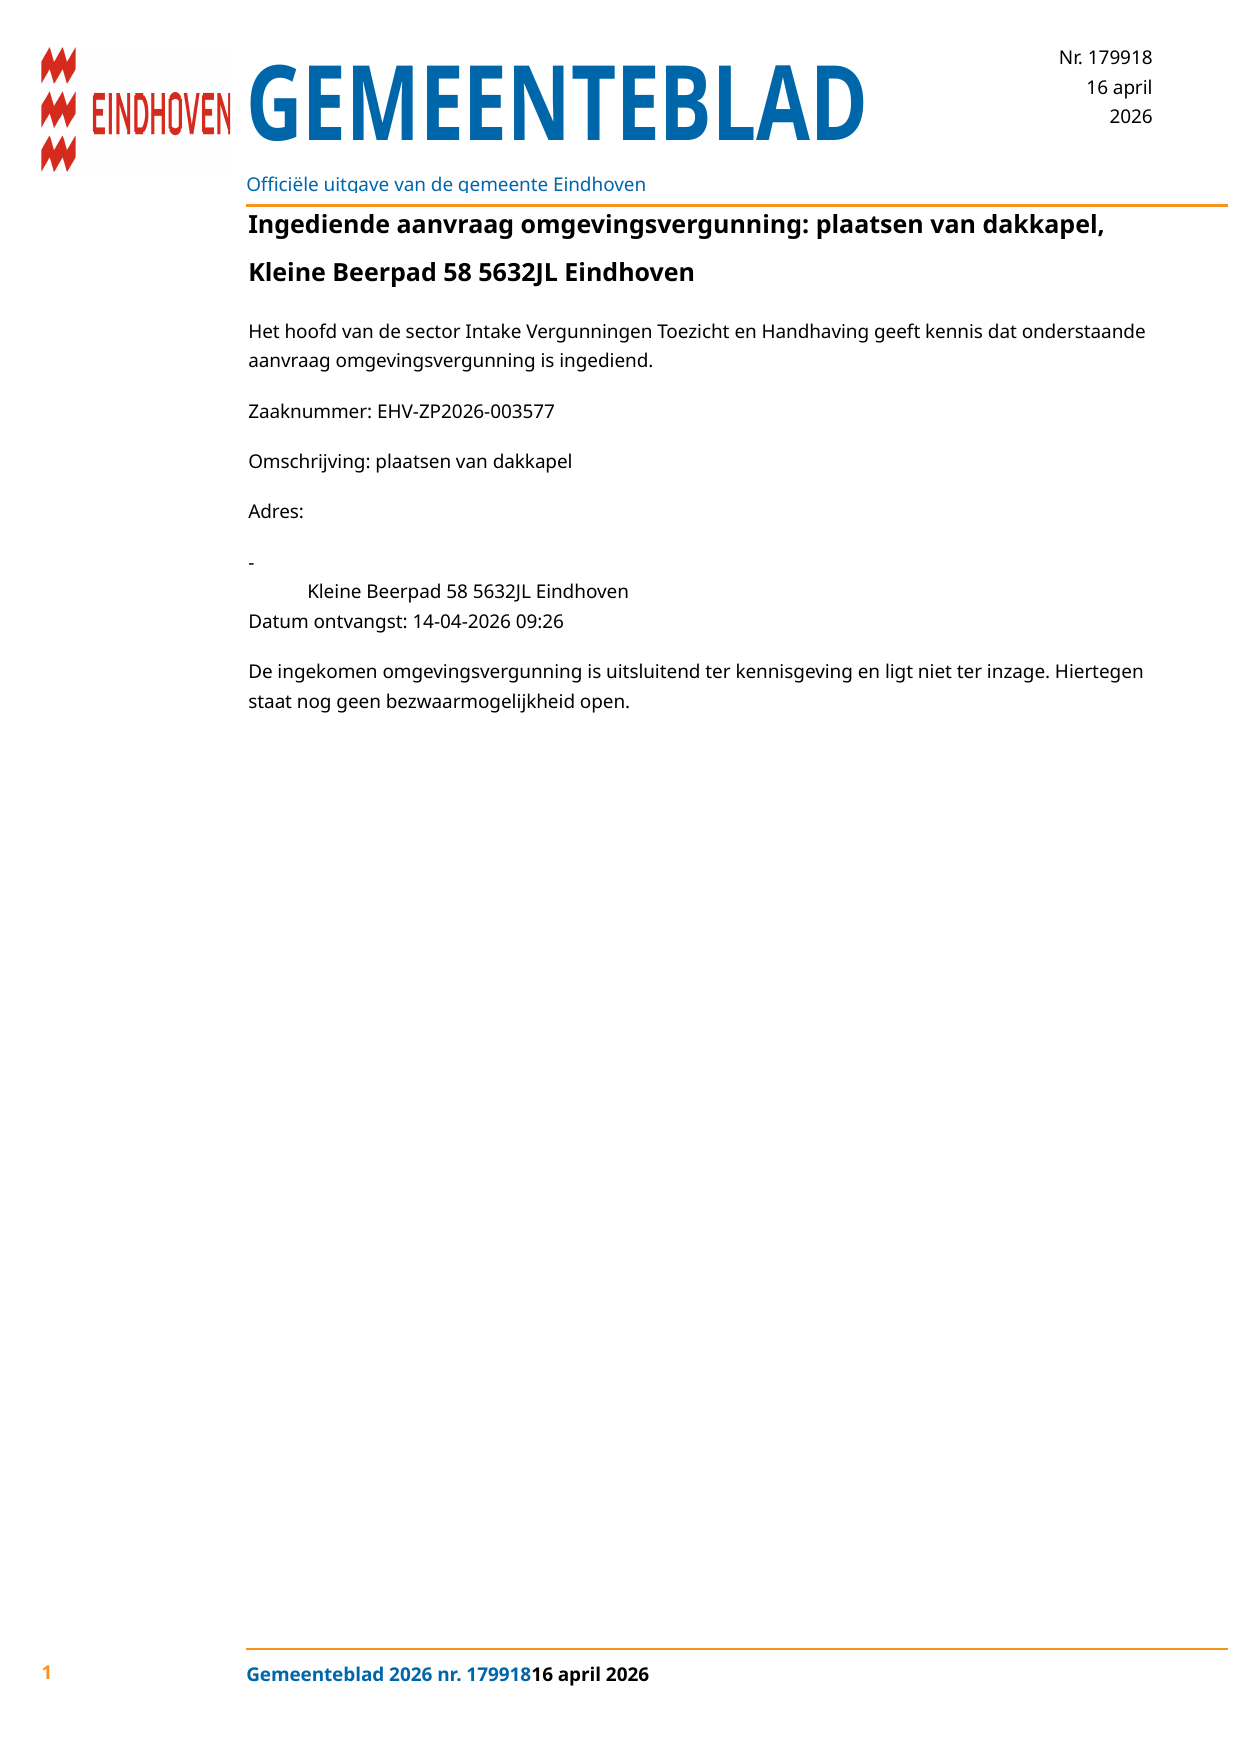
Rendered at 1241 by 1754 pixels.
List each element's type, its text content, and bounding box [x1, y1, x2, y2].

text De ingekomen omgevingsvergunning is uitsluitend ter kennisgeving en ligt niet ter inzage. Hiertegen staat nog geen bezwaarmogelijkheid open. [248, 659, 1152, 714]
text Het hoofd van de sector Intake Vergunningen Toezicht en Handhaving geeft kennis dat onderstaande aanvraag omgevingsvergunning is ingediend. [248, 318, 1152, 373]
picture [41, 47, 231, 172]
text Ingediende aanvraag omgevingsvergunning: plaatsen van dakkapel, Kleine Beerpad 58 5632JL Eindhoven [248, 207, 1152, 288]
text Zaaknummer: EHV-ZP2026-003577 [248, 398, 1152, 424]
text Adres: [248, 499, 1152, 524]
text Omschrijving: plaatsen van dakkapel [248, 448, 1152, 474]
list Kleine Beerpad 58 5632JL Eindhoven [248, 579, 1152, 604]
text Datum ontvangst: 14-04-2026 09:26 [248, 608, 1152, 634]
